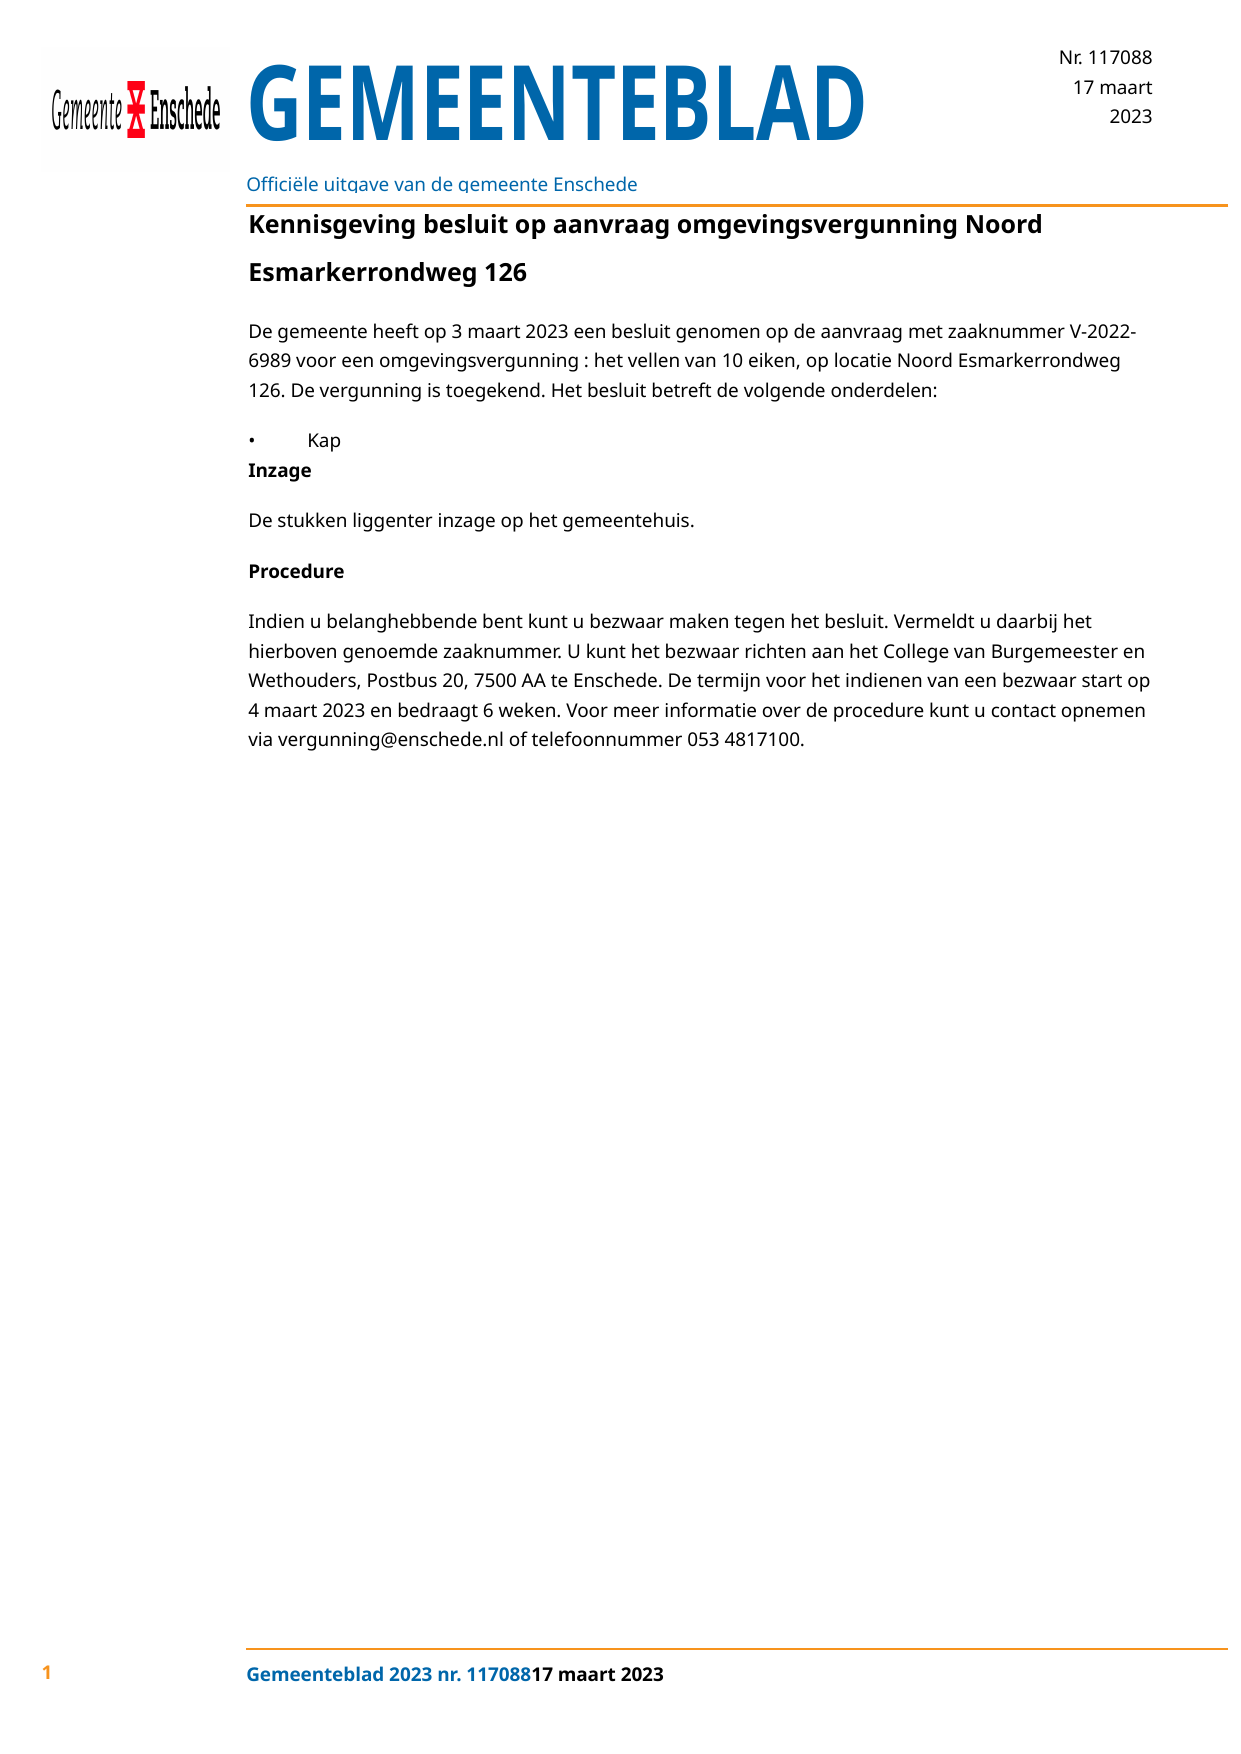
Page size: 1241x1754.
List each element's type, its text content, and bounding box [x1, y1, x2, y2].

text De stukken liggenter inzage op het gemeentehuis. [248, 507, 1152, 533]
text Procedure [248, 558, 1152, 584]
text Kennisgeving besluit op aanvraag omgevingsvergunning Noord Esmarkerrondweg 126 [248, 207, 1152, 288]
text Inzage [248, 457, 1152, 483]
list Kap [248, 427, 1152, 453]
text Indien u belanghebbende bent kunt u bezwaar maken tegen het besluit. Vermeldt u daarbij het hierboven genoemde zaaknummer. U kunt het bezwaar richten aan het College van Burgemees­ter en Wethouders, Postbus 20, 7500 AA te Enschede. De termijn voor het indienen van een bezwaar start op 4 maart 2023 en bedraagt 6 weken. Voor meer informatie over de procedure kunt u contact opnemen via vergunning@enschede.nl of telefoonnummer 053 4817100. [248, 608, 1152, 752]
picture [41, 47, 231, 172]
text De gemeente heeft op 3 maart 2023 een besluit genomen op de aanvraag met zaaknummer V-2022-6989 voor een omgevingsvergunning : het vellen van 10 eiken, op locatie Noord Esmarkerrondweg 126. De vergunning is toegekend. Het besluit betreft de volgende onderdelen: [248, 318, 1152, 403]
